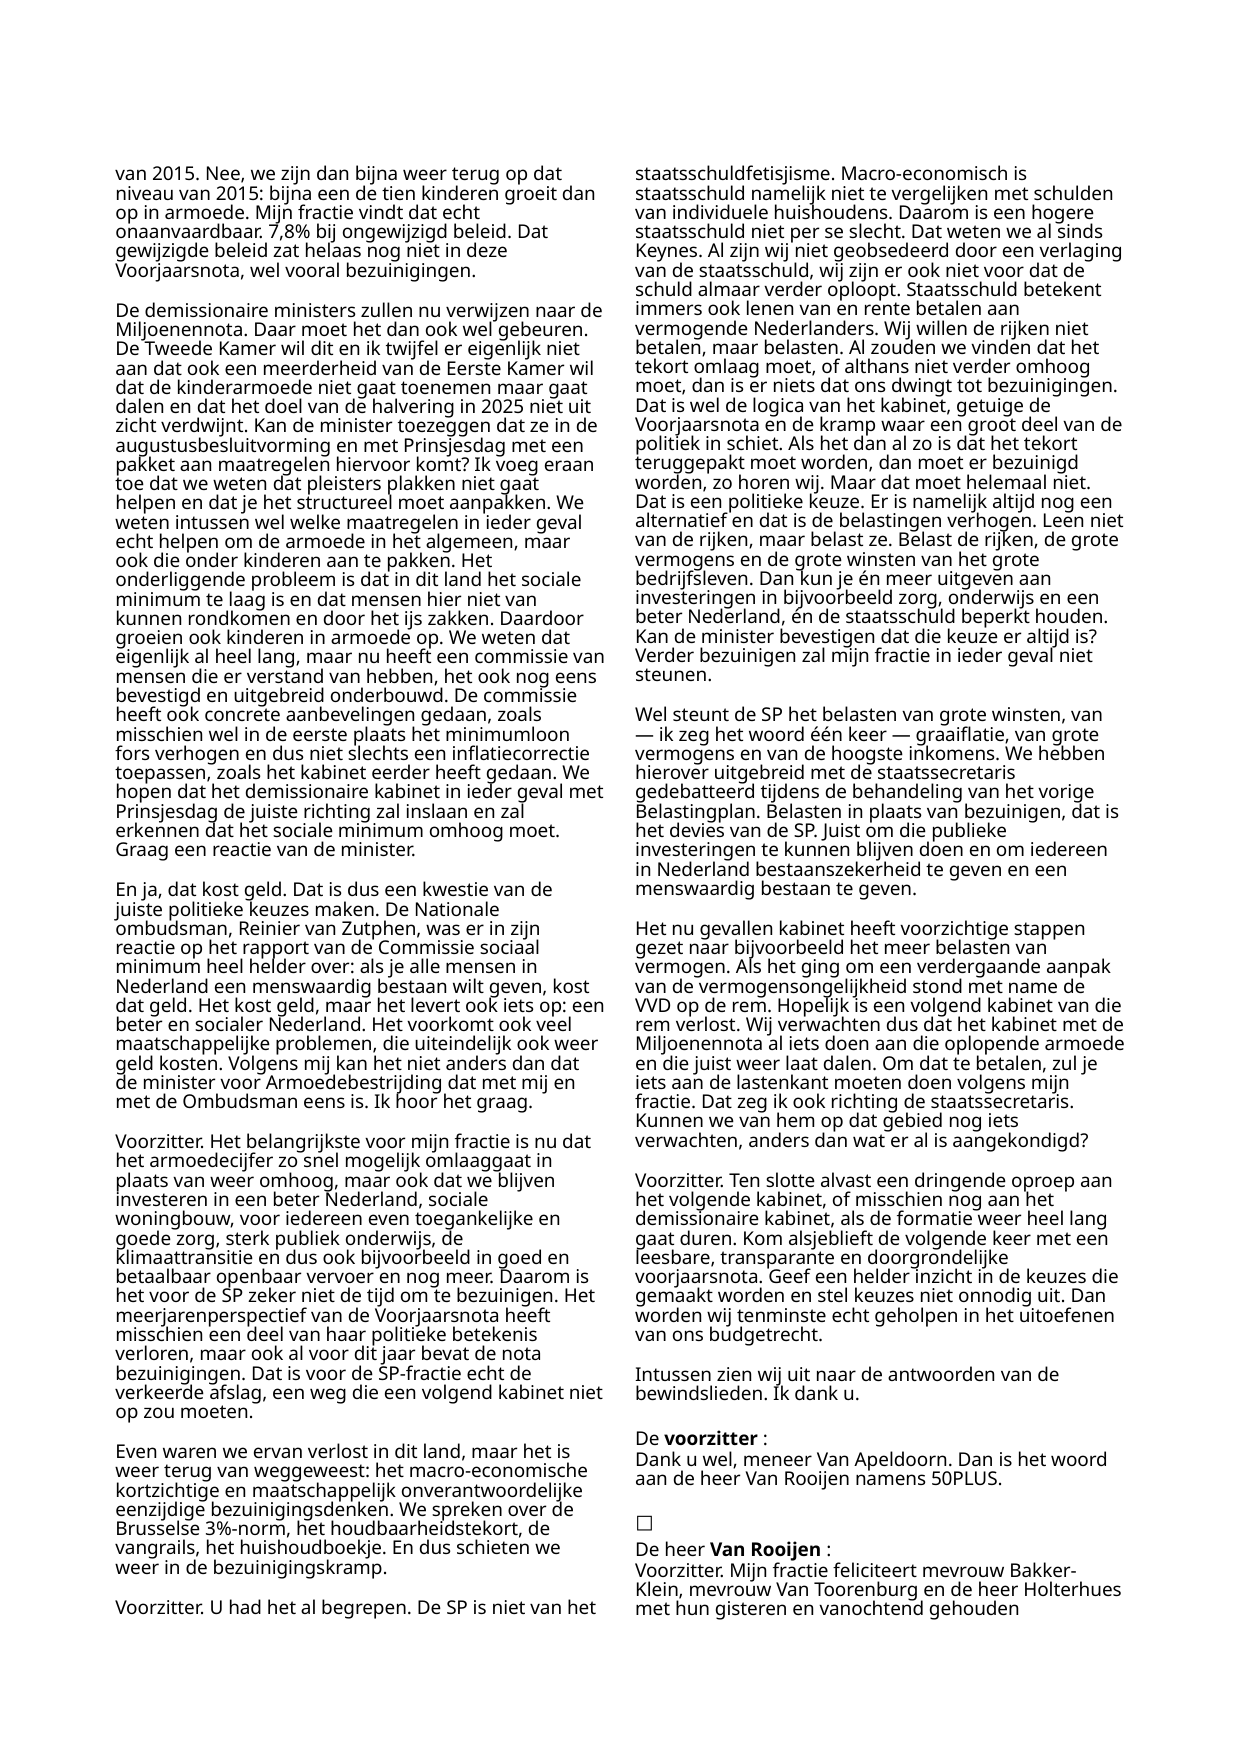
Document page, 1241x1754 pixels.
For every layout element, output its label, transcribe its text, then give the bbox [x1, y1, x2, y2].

text Wel steunt de SP het belasten van grote winsten, van — ik zeg het woord één keer — graaiflatie, van grote vermogens en van de hoogste inkomens. We hebben hierover uitgebreid met de staatssecretaris gedebatteerd tijdens de behandeling van het vorige Belastingplan. Belasten in plaats van bezuinigen, dat is het devies van de SP. Juist om die publieke investeringen te kunnen blijven doen en om iedereen in Nederland bestaanszekerheid te geven en een menswaardig bestaan te geven. [635, 706, 1125, 899]
text En ja, dat kost geld. Dat is dus een kwestie van de juiste politieke keuzes maken. De Nationale ombudsman, Reinier van Zutphen, was er in zijn reactie op het rapport van de Commissie sociaal minimum heel helder over: als je alle mensen in Nederland een menswaardig bestaan wilt geven, kost dat geld. Het kost geld, maar het levert ook iets op: een beter en socialer Nederland. Het voorkomt ook veel maatschappelijke problemen, die uiteindelijk ook weer geld kosten. Volgens mij kan het niet anders dan dat de minister voor Armoedebestrijding dat met mij en met de Ombudsman eens is. Ik hoor het graag. [115, 881, 605, 1112]
text De voorzitter : [635, 1425, 1125, 1451]
text staatsschuldfetisjisme. Macro-economisch is staatsschuld namelijk niet te vergelijken met schulden van individuele huishoudens. Daarom is een hogere staatsschuld niet per se slecht. Dat weten we al sinds Keynes. Al zijn wij niet geobsedeerd door een verlaging van de staatsschuld, wij zijn er ook niet voor dat de schuld almaar verder oploopt. Staatsschuld betekent immers ook lenen van en rente betalen aan vermogende Nederlanders. Wij willen de rijken niet betalen, maar belasten. Al zouden we vinden dat het tekort omlaag moet, of althans niet verder omhoog moet, dan is er niets dat ons dwingt tot bezuinigingen. Dat is wel de logica van het kabinet, getuige de Voorjaarsnota en de kramp waar een groot deel van de politiek in schiet. Als het dan al zo is dat het tekort teruggepakt moet worden, dan moet er bezuinigd worden, zo horen wij. Maar dat moet helemaal niet. Dat is een politieke keuze. Er is namelijk altijd nog een alternatief en dat is de belastingen verhogen. Leen niet van de rijken, maar belast ze. Belast de rijken, de grote vermogens en de grote winsten van het grote bedrijfsleven. Dan kun je én meer uitgeven aan investeringen in bijvoorbeeld zorg, onderwijs en een beter Nederland, én de staatsschuld beperkt houden. Kan de minister bevestigen dat die keuze er altijd is? Verder bezuinigen zal mijn fractie in ieder geval niet steunen. [635, 165, 1125, 686]
text Intussen zien wij uit naar de antwoorden van de bewindslieden. Ik dank u. [635, 1366, 1125, 1404]
text Voorzitter. Ten slotte alvast een dringende oproep aan het volgende kabinet, of misschien nog aan het demissionaire kabinet, als de formatie weer heel lang gaat duren. Kom alsjeblieft de volgende keer met een leesbare, transparante en doorgrondelijke voorjaarsnota. Geef een helder inzicht in de keuzes die gemaakt worden en stel keuzes niet onnodig uit. Dan worden wij tenminste echt geholpen in het uitoefenen van ons budgetrecht. [635, 1172, 1125, 1345]
text Even waren we ervan verlost in dit land, maar het is weer terug van weggeweest: het macro-economische kortzichtige en maatschappelijk onverantwoordelijke eenzijdige bezuinigingsdenken. We spreken over de Brusselse 3%-norm, het houdbaarheidstekort, de vangrails, het huishoudboekje. En dus schieten we weer in de bezuinigingskramp. [115, 1443, 605, 1578]
text Het nu gevallen kabinet heeft voorzichtige stappen gezet naar bijvoorbeeld het meer belasten van vermogen. Als het ging om een verdergaande aanpak van de vermogensongelijkheid stond met name de VVD op de rem. Hopelijk is een volgend kabinet van die rem verlost. Wij verwachten dus dat het kabinet met de Miljoenennota al iets doen aan die oplopende armoede en die juist weer laat dalen. Om dat te betalen, zul je iets aan de lastenkant moeten doen volgens mijn fractie. Dat zeg ik ook richting de staatssecretaris. Kunnen we van hem op dat gebied nog iets verwachten, anders dan wat er al is aangekondigd? [635, 920, 1125, 1151]
text van 2015. Nee, we zijn dan bijna weer terug op dat niveau van 2015: bijna een de tien kinderen groeit dan op in armoede. Mijn fractie vindt dat echt onaanvaardbaar. 7,8% bij ongewijzigd beleid. Dat gewijzigde beleid zat helaas nog niet in deze Voorjaarsnota, wel vooral bezuinigingen. [115, 165, 605, 281]
text De demissionaire ministers zullen nu verwijzen naar de Miljoenennota. Daar moet het dan ook wel gebeuren. De Tweede Kamer wil dit en ik twijfel er eigenlijk niet aan dat ook een meerderheid van de Eerste Kamer wil dat de kinderarmoede niet gaat toenemen maar gaat dalen en dat het doel van de halvering in 2025 niet uit zicht verdwijnt. Kan de minister toezeggen dat ze in de augustusbesluitvorming en met Prinsjesdag met een pakket aan maatregelen hiervoor komt? Ik voeg eraan toe dat we weten dat pleisters plakken niet gaat helpen en dat je het structureel moet aanpakken. We weten intussen wel welke maatregelen in ieder geval echt helpen om de armoede in het algemeen, maar ook die onder kinderen aan te pakken. Het onderliggende probleem is dat in dit land het sociale minimum te laag is en dat mensen hier niet van kunnen rondkomen en door het ijs zakken. Daardoor groeien ook kinderen in armoede op. We weten dat eigenlijk al heel lang, maar nu heeft een commissie van mensen die er verstand van hebben, het ook nog eens bevestigd en uitgebreid onderbouwd. De commissie heeft ook concrete aanbevelingen gedaan, zoals misschien wel in de eerste plaats het minimumloon fors verhogen en dus niet slechts een inflatiecorrectie toepassen, zoals het kabinet eerder heeft gedaan. We hopen dat het demissionaire kabinet in ieder geval met Prinsjesdag de juiste richting zal inslaan en zal erkennen dat het sociale minimum omhoog moet. Graag een reactie van de minister. [115, 302, 605, 861]
text De heer Van Rooijen : [635, 1536, 1125, 1562]
text Voorzitter. U had het al begrepen. De SP is niet van het [115, 1599, 605, 1618]
text Voorzitter. Mijn fractie feliciteert mevrouw Bakker-Klein, mevrouw Van Toorenburg en de heer Holterhues met hun gisteren en vanochtend gehouden [635, 1562, 1125, 1620]
text Dank u wel, meneer Van Apeldoorn. Dan is het woord aan de heer Van Rooijen namens 50PLUS. [635, 1451, 1125, 1489]
text ⬜ [635, 1510, 1125, 1536]
text Voorzitter. Het belangrijkste voor mijn fractie is nu dat het armoedecijfer zo snel mogelijk omlaaggaat in plaats van weer omhoog, maar ook dat we blijven investeren in een beter Nederland, sociale woningbouw, voor iedereen even toegankelijke en goede zorg, sterk publiek onderwijs, de klimaattransitie en dus ook bijvoorbeeld in goed en betaalbaar openbaar vervoer en nog meer. Daarom is het voor de SP zeker niet de tijd om te bezuinigen. Het meerjarenperspectief van de Voorjaarsnota heeft misschien een deel van haar politieke betekenis verloren, maar ook al voor dit jaar bevat de nota bezuinigingen. Dat is voor de SP-fractie echt de verkeerde afslag, een weg die een volgend kabinet niet op zou moeten. [115, 1133, 605, 1422]
